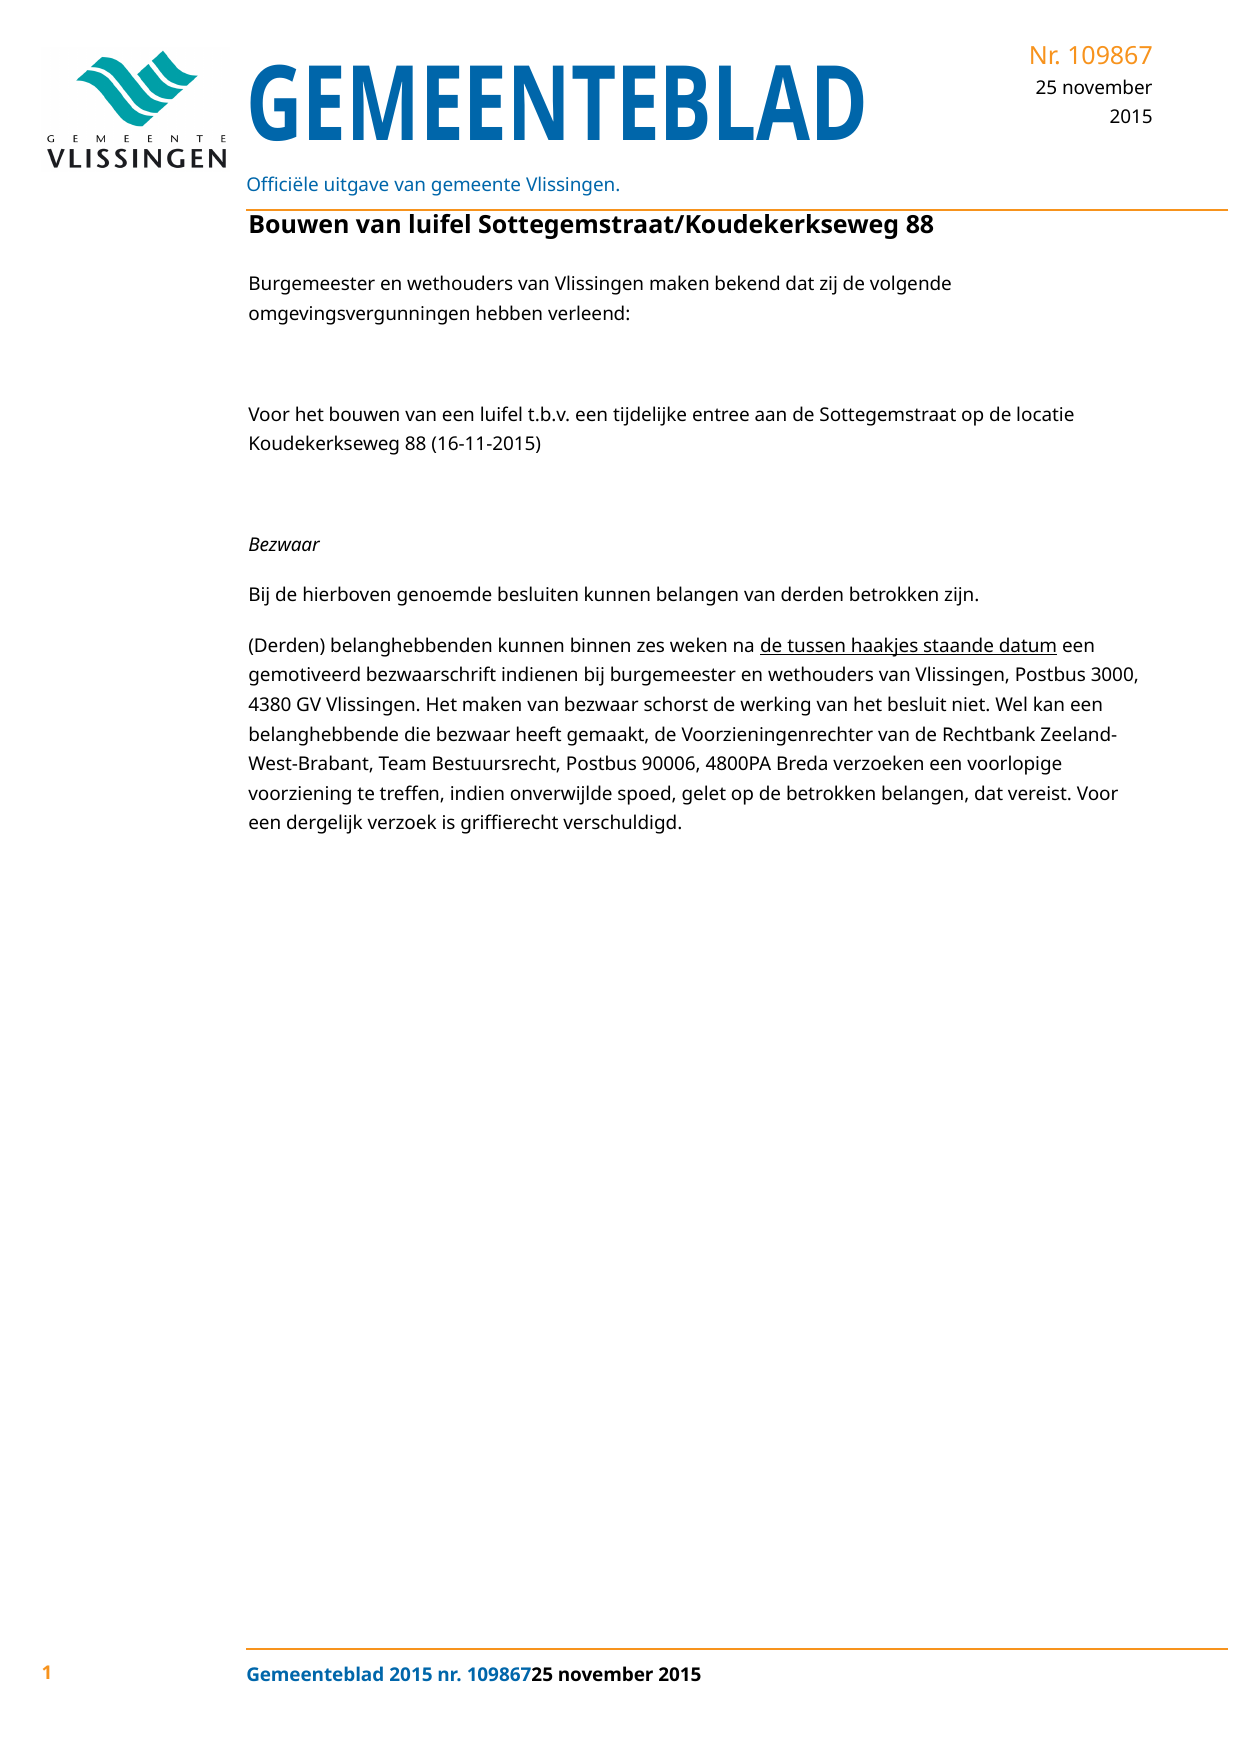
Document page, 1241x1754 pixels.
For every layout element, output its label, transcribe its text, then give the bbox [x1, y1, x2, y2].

text Bouwen van luifel Sottegemstraat/Koudekerkseweg 88 [248, 211, 1152, 241]
picture [41, 47, 231, 172]
text Voor het bouwen van een luifel t.b.v. een tijdelijke entree aan de Sottegemstraat op de locatie Koudekerkseweg 88 (16-11-2015) [248, 401, 1152, 456]
text Bezwaar [248, 531, 1152, 557]
text Bij de hierboven genoemde besluiten kunnen belangen van derden betrokken zijn. [248, 582, 1152, 607]
text (Derden) belanghebbenden kunnen binnen zes weken na de tussen haakjes staande datum een gemotiveerd bezwaarschrift indienen bij burgemeester en wethouders van Vlissingen, Postbus 3000, 4380 GV Vlissingen. Het maken van bezwaar schorst de werking van het besluit niet. Wel kan een belanghebbende die bezwaar heeft gemaakt, de Voorzieningenrechter van de Rechtbank Zeeland-West-Brabant, Team Bestuursrecht, Postbus 90006, 4800PA Breda verzoeken een voorlopige voorziening te treffen, indien onverwijlde spoed, gelet op de betrokken belangen, dat vereist. Voor een dergelijk verzoek is griffierecht verschuldigd. [248, 632, 1152, 835]
text Burgemeester en wethouders van Vlissingen maken bekend dat zij de volgende omgevingsvergunningen hebben verleend: [248, 270, 1152, 326]
